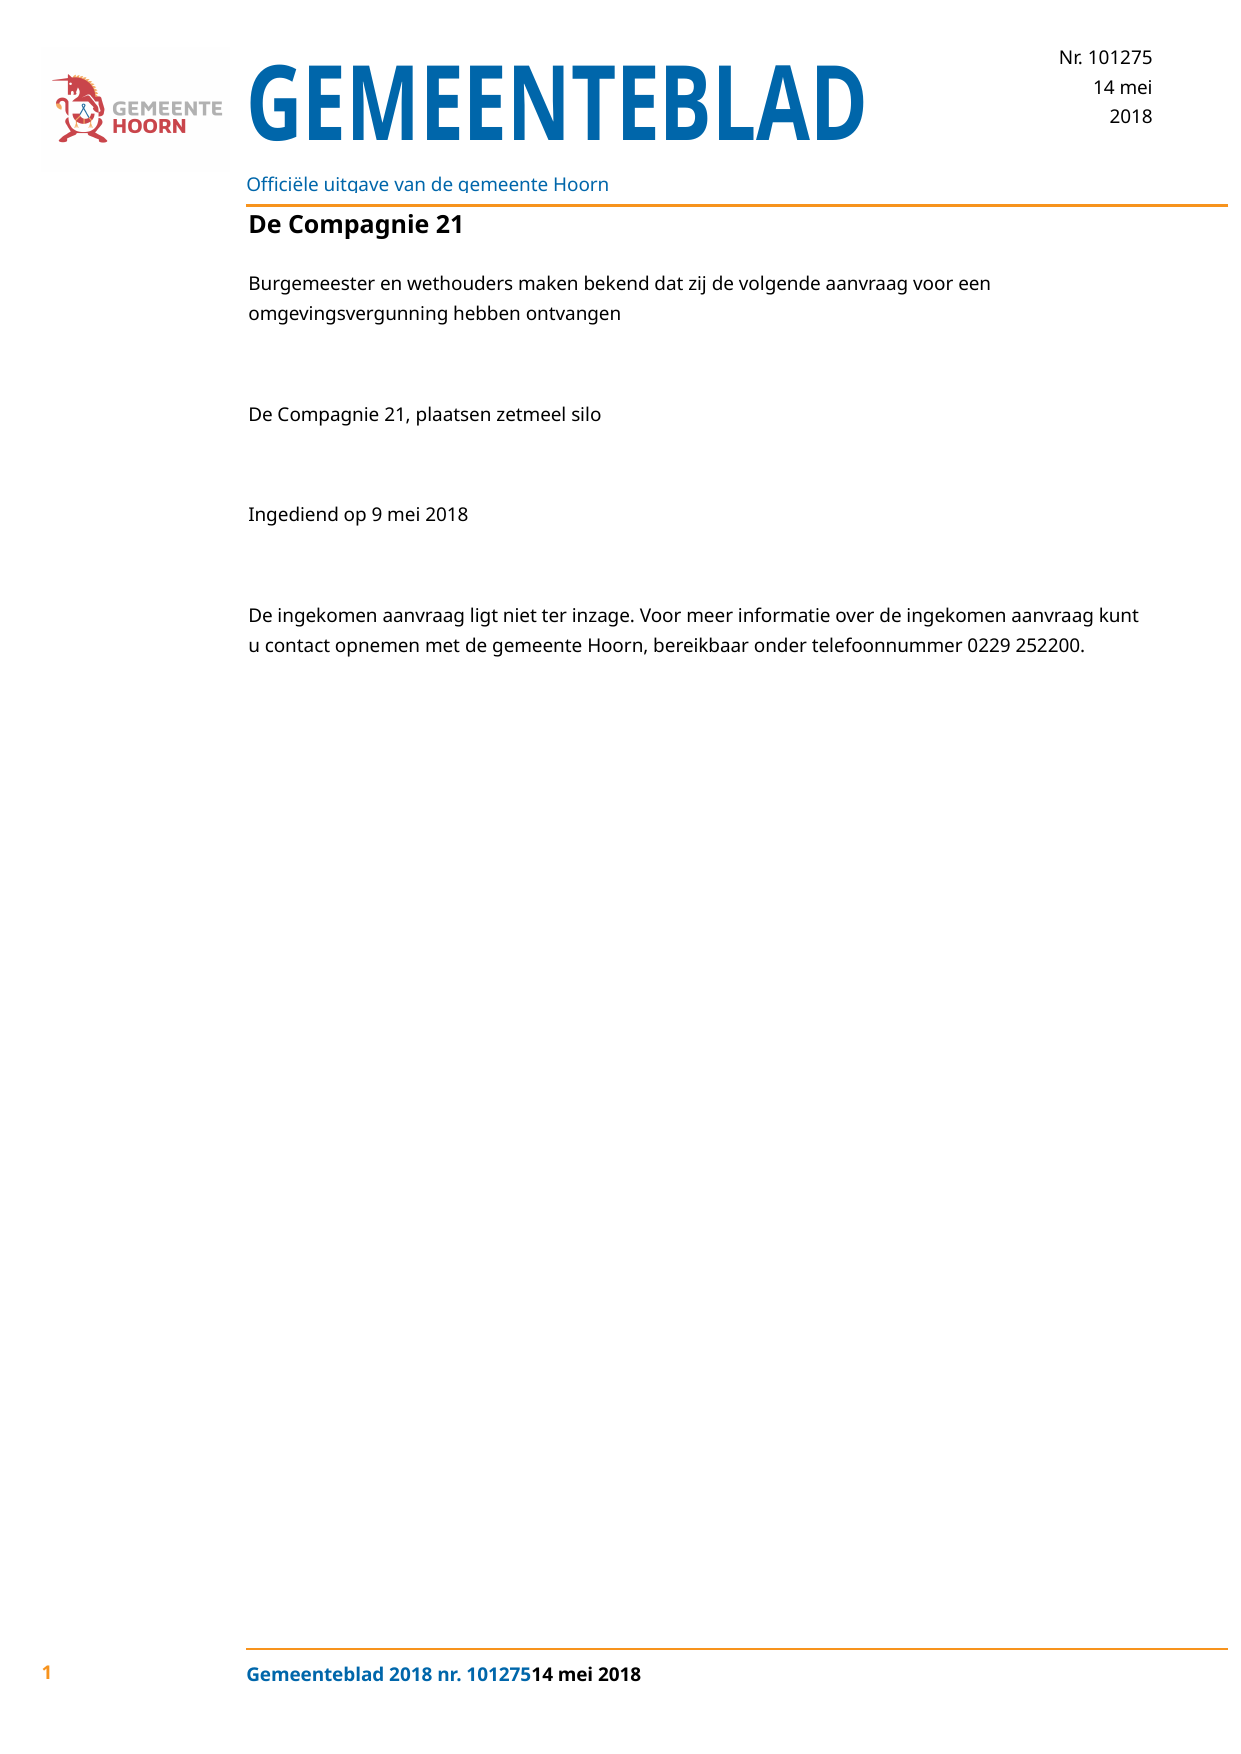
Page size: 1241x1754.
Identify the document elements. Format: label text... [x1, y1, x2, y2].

text De Compagnie 21, plaatsen zetmeel silo [248, 401, 1152, 426]
text De ingekomen aanvraag ligt niet ter inzage. Voor meer informatie over de ingekomen aanvraag kunt u contact opnemen met de gemeente Hoorn, bereikbaar onder telefoonnummer 0229 252200. [248, 602, 1152, 658]
picture [41, 47, 231, 172]
text Ingediend op 9 mei 2018 [248, 502, 1152, 527]
text De Compagnie 21 [248, 207, 1152, 241]
text Burgemeester en wethouders maken bekend dat zij de volgende aanvraag voor een omgevingsvergunning hebben ontvangen [248, 270, 1152, 326]
